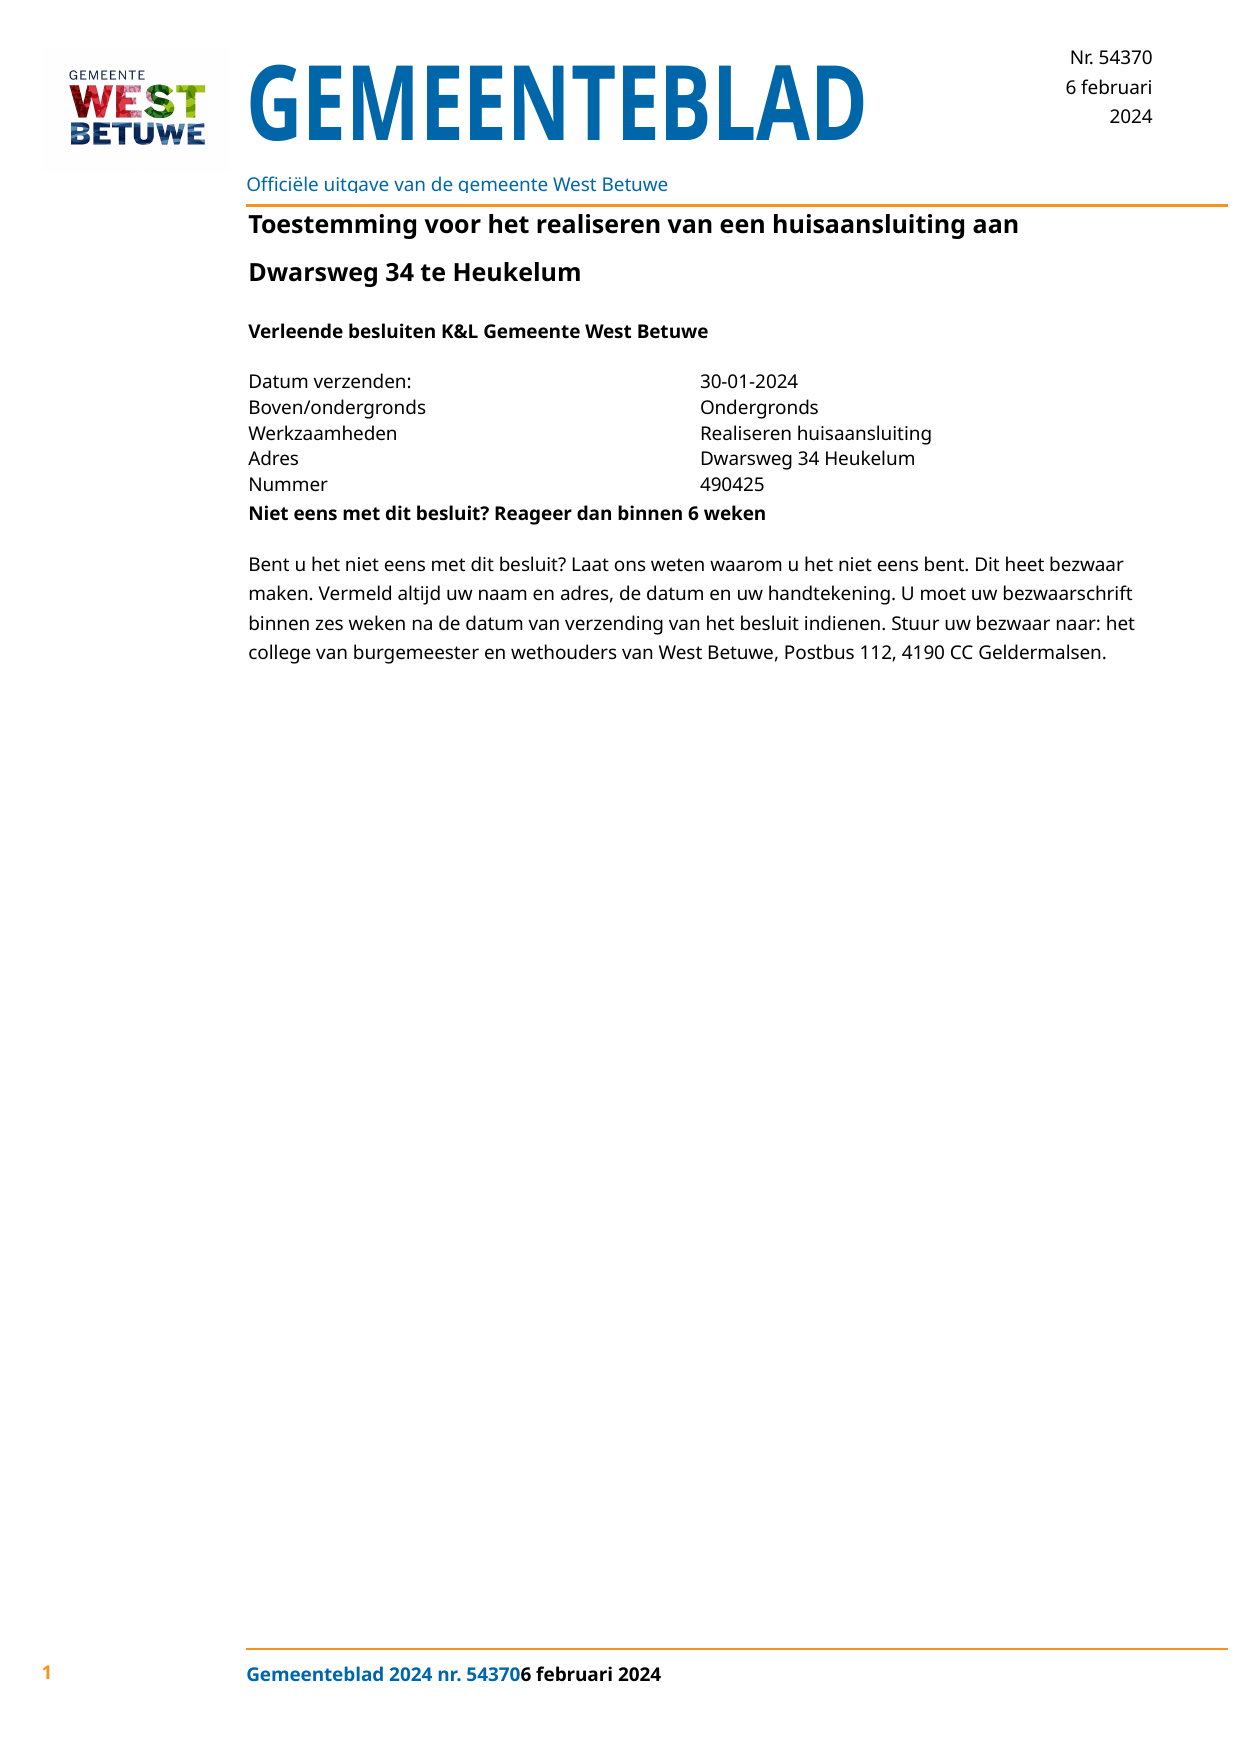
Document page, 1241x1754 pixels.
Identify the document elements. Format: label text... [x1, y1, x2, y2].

text Verleende besluiten K&L Gemeente West Betuwe [248, 318, 1152, 344]
table_header 30-01-2024 [700, 369, 1152, 394]
table_cell Werkzaamheden [248, 420, 700, 446]
text Niet eens met dit besluit? Reageer dan binnen 6 weken [248, 500, 1152, 526]
table_header Datum verzenden: [248, 369, 700, 394]
table_cell Adres [248, 446, 700, 471]
text Bent u het niet eens met dit besluit? Laat ons weten waarom u het niet eens bent. Dit heet bezwaar maken. Vermeld altijd uw naam en adres, de datum en uw handtekening. U moet uw bezwaarschrift binnen zes weken na de datum van verzending van het besluit indienen. Stuur uw bezwaar naar: het college van burgemeester en wethouders van West Betuwe, Postbus 112, 4190 CC Geldermalsen. [248, 551, 1152, 665]
table_cell Ondergronds [700, 394, 1152, 420]
picture [41, 47, 231, 172]
table_cell 490425 [700, 471, 1152, 497]
text Toestemming voor het realiseren van een huisaansluiting aan Dwarsweg 34 te Heukelum [248, 207, 1152, 288]
table_cell Dwarsweg 34 Heukelum [700, 446, 1152, 471]
table_cell Nummer [248, 471, 700, 497]
table_cell Boven/ondergronds [248, 394, 700, 420]
table_cell Realiseren huisaansluiting [700, 420, 1152, 446]
